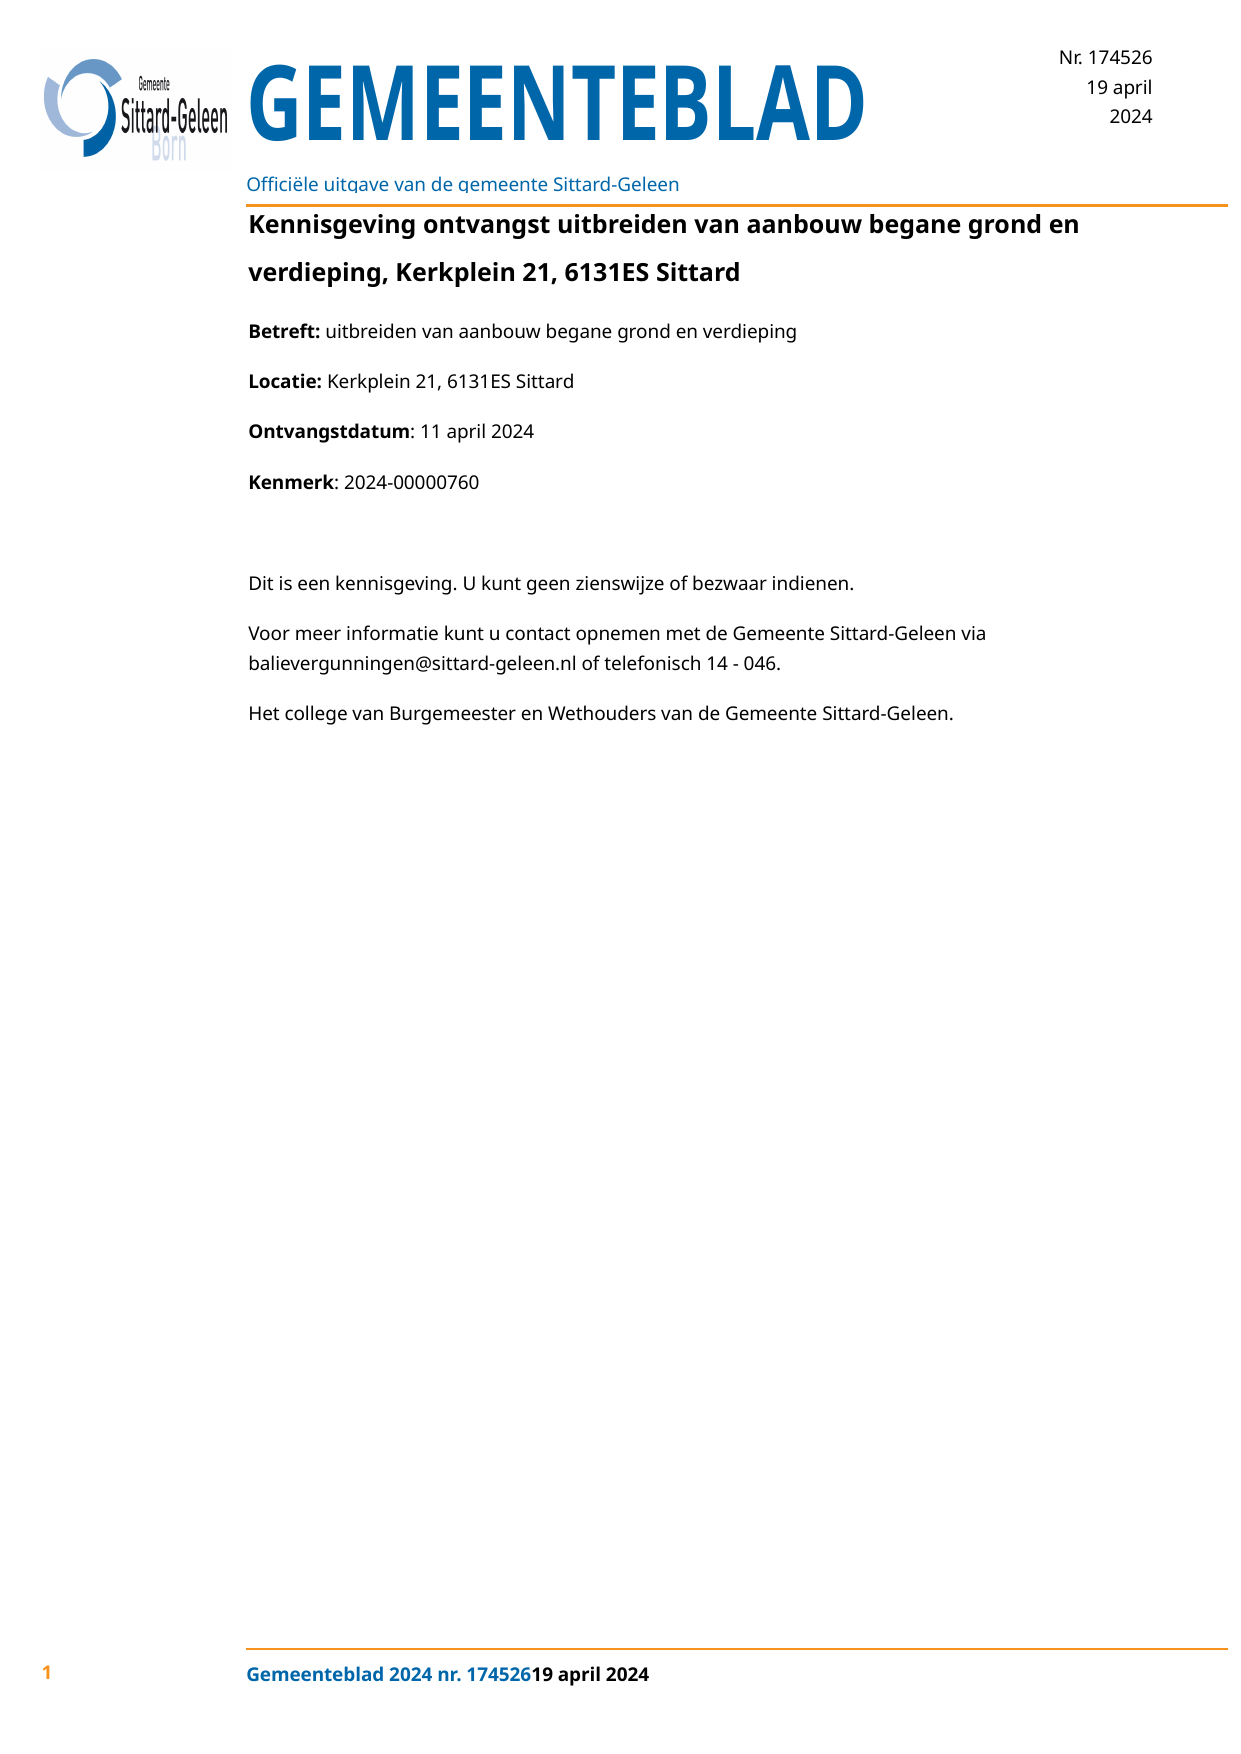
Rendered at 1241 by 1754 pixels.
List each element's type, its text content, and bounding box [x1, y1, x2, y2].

text Ontvangstdatum: 11 april 2024 [248, 419, 1152, 444]
text Kennisgeving ontvangst uitbreiden van aanbouw begane grond en verdieping, Kerkplein 21, 6131ES Sittard [248, 207, 1152, 288]
text Dit is een kennisgeving. U kunt geen zienswijze of bezwaar indienen. [248, 570, 1152, 596]
text Het college van Burgemeester en Wethouders van de Gemeente Sittard-Geleen. [248, 700, 1152, 726]
picture [41, 47, 231, 172]
text Betreft: uitbreiden van aanbouw begane grond en verdieping [248, 318, 1152, 344]
text Kenmerk: 2024-00000760 [248, 469, 1152, 495]
text Voor meer informatie kunt u contact opnemen met de Gemeente Sittard-Geleen via balievergunningen@sittard-geleen.nl of telefonisch 14 - 046. [248, 620, 1152, 676]
text Locatie: Kerkplein 21, 6131ES Sittard [248, 368, 1152, 394]
